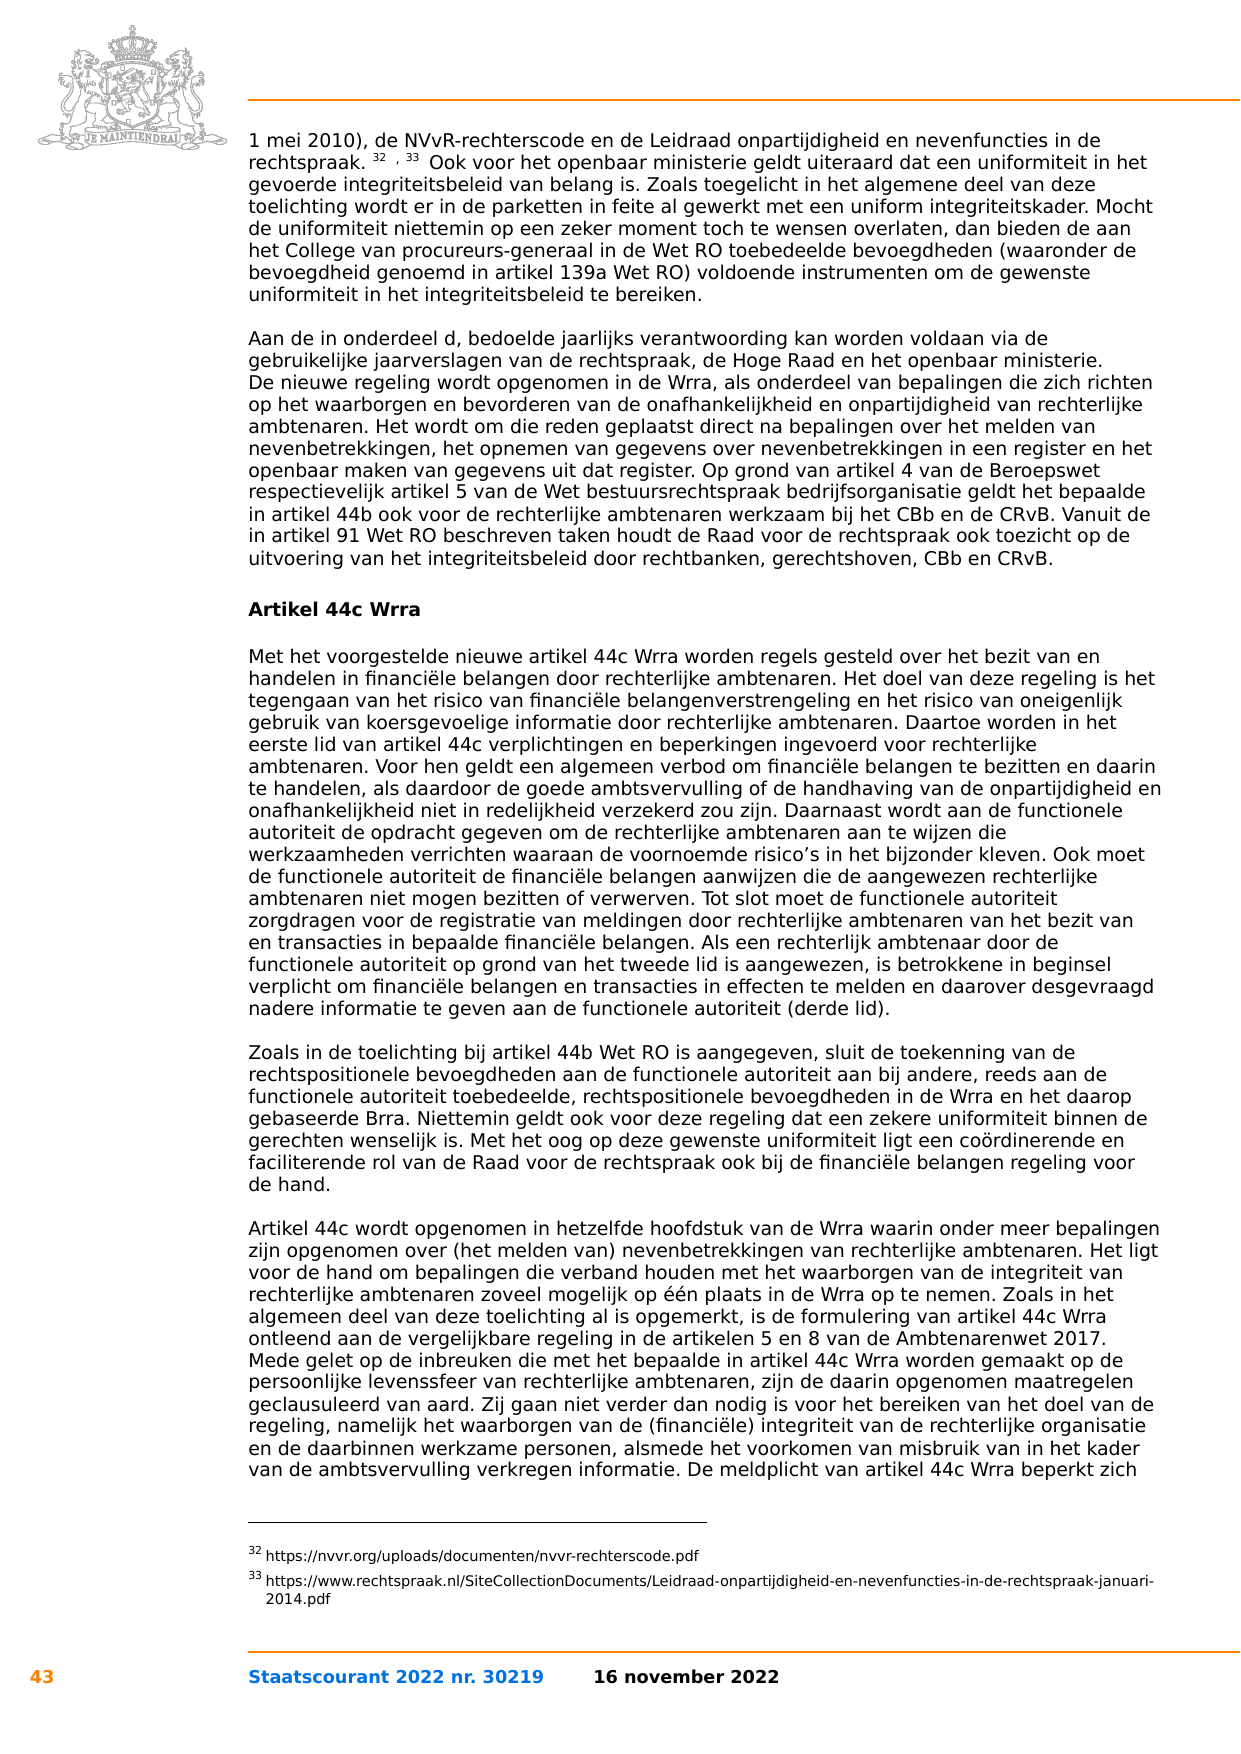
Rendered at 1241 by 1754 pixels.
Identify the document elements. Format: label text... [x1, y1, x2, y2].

text https://www.rechtspraak.nl/SiteCollectionDocuments/Leidraad-onpartijdigheid-en-nevenfuncties-in-de-rechtspraak-januari-2014.pdf [248, 1569, 1163, 1608]
text https://nvvr.org/uploads/documenten/nvvr-rechterscode.pdf [248, 1544, 1163, 1566]
text De nieuwe regeling wordt opgenomen in de Wrra, als onderdeel van bepalingen die zich richten op het waarborgen en bevorderen van de onafhankelijkheid en onpartijdigheid van rechterlijke ambtenaren. Het wordt om die reden geplaatst direct na bepalingen over het melden van nevenbetrekkingen, het opnemen van gegevens over nevenbetrekkingen in een register en het openbaar maken van gegevens uit dat register. Op grond van artikel 4 van de Beroepswet respectievelijk artikel 5 van de Wet bestuursrechtspraak bedrijfsorganisatie geldt het bepaalde in artikel 44b ook voor de rechterlijke ambtenaren werkzaam bij het CBb en de CRvB. Vanuit de in artikel 91 Wet RO beschreven taken houdt de Raad voor de rechtspraak ook toezicht op de uitvoering van het integriteitsbeleid door rechtbanken, gerechtshoven, CBb en CRvB. [248, 372, 1163, 569]
picture [38, 25, 227, 150]
text Artikel 44c wordt opgenomen in hetzelfde hoofdstuk van de Wrra waarin onder meer bepalingen zijn opgenomen over (het melden van) nevenbetrekkingen van rechterlijke ambtenaren. Het ligt voor de hand om bepalingen die verband houden met het waarborgen van de integriteit van rechterlijke ambtenaren zoveel mogelijk op één plaats in de Wrra op te nemen. Zoals in het algemeen deel van deze toelichting al is opgemerkt, is de formulering van artikel 44c Wrra ontleend aan de vergelijkbare regeling in de artikelen 5 en 8 van de Ambtenarenwet 2017. Mede gelet op de inbreuken die met het bepaalde in artikel 44c Wrra worden gemaakt op de persoonlijke levenssfeer van rechterlijke ambtenaren, zijn de daarin opgenomen maatregelen geclausuleerd van aard. Zij gaan niet verder dan nodig is voor het bereiken van het doel van de regeling, namelijk het waarborgen van de (financiële) integriteit van de rechterlijke organisatie en de daarbinnen werkzame personen, alsmede het voorkomen van misbruik van in het kader van de ambtsvervulling verkregen informatie. De meldplicht van artikel 44c Wrra beperkt zich [248, 1218, 1163, 1481]
text Met het voorgestelde nieuwe artikel 44c Wrra worden regels gesteld over het bezit van en handelen in financiële belangen door rechterlijke ambtenaren. Het doel van deze regeling is het tegengaan van het risico van financiële belangenverstrengeling en het risico van oneigenlijk gebruik van koersgevoelige informatie door rechterlijke ambtenaren. Daartoe worden in het eerste lid van artikel 44c verplichtingen en beperkingen ingevoerd voor rechterlijke ambtenaren. Voor hen geldt een algemeen verbod om financiële belangen te bezitten en daarin te handelen, als daardoor de goede ambtsvervulling of de handhaving van de onpartijdigheid en onafhankelijkheid niet in redelijkheid verzekerd zou zijn. Daarnaast wordt aan de functionele autoriteit de opdracht gegeven om de rechterlijke ambtenaren aan te wijzen die werkzaamheden verrichten waaraan de voornoemde risico’s in het bijzonder kleven. Ook moet de functionele autoriteit de financiële belangen aanwijzen die de aangewezen rechterlijke ambtenaren niet mogen bezitten of verwerven. Tot slot moet de functionele autoriteit zorgdragen voor de registratie van meldingen door rechterlijke ambtenaren van het bezit van en transacties in bepaalde financiële belangen. Als een rechterlijk ambtenaar door de functionele autoriteit op grond van het tweede lid is aangewezen, is betrokkene in beginsel verplicht om financiële belangen en transacties in effecten te melden en daarover desgevraagd nadere informatie te geven aan de functionele autoriteit (derde lid). [248, 646, 1163, 1020]
text 1 mei 2010), de NVvR-rechterscode en de Leidraad onpartijdigheid en nevenfuncties in de rechtspraak. , Ook voor het openbaar ministerie geldt uiteraard dat een uniformiteit in het gevoerde integriteitsbeleid van belang is. Zoals toegelicht in het algemene deel van deze toelichting wordt er in de parketten in feite al gewerkt met een uniform integriteitskader. Mocht de uniformiteit niettemin op een zeker moment toch te wensen overlaten, dan bieden de aan het College van procureurs-generaal in de Wet RO toebedeelde bevoegdheden (waaronder de bevoegdheid genoemd in artikel 139a Wet RO) voldoende instrumenten om de gewenste uniformiteit in het integriteitsbeleid te bereiken. [248, 130, 1163, 306]
text Aan de in onderdeel d, bedoelde jaarlijks verantwoording kan worden voldaan via de gebruikelijke jaarverslagen van de rechtspraak, de Hoge Raad en het openbaar ministerie. [248, 328, 1163, 372]
subtitle Artikel 44c Wrra [248, 599, 1163, 621]
text Zoals in de toelichting bij artikel 44b Wet RO is aangegeven, sluit de toekenning van de rechtspositionele bevoegdheden aan de functionele autoriteit aan bij andere, reeds aan de functionele autoriteit toebedeelde, rechtspositionele bevoegdheden in de Wrra en het daarop gebaseerde Brra. Niettemin geldt ook voor deze regeling dat een zekere uniformiteit binnen de gerechten wenselijk is. Met het oog op deze gewenste uniformiteit ligt een coördinerende en faciliterende rol van de Raad voor de rechtspraak ook bij de financiële belangen regeling voor de hand. [248, 1042, 1163, 1196]
